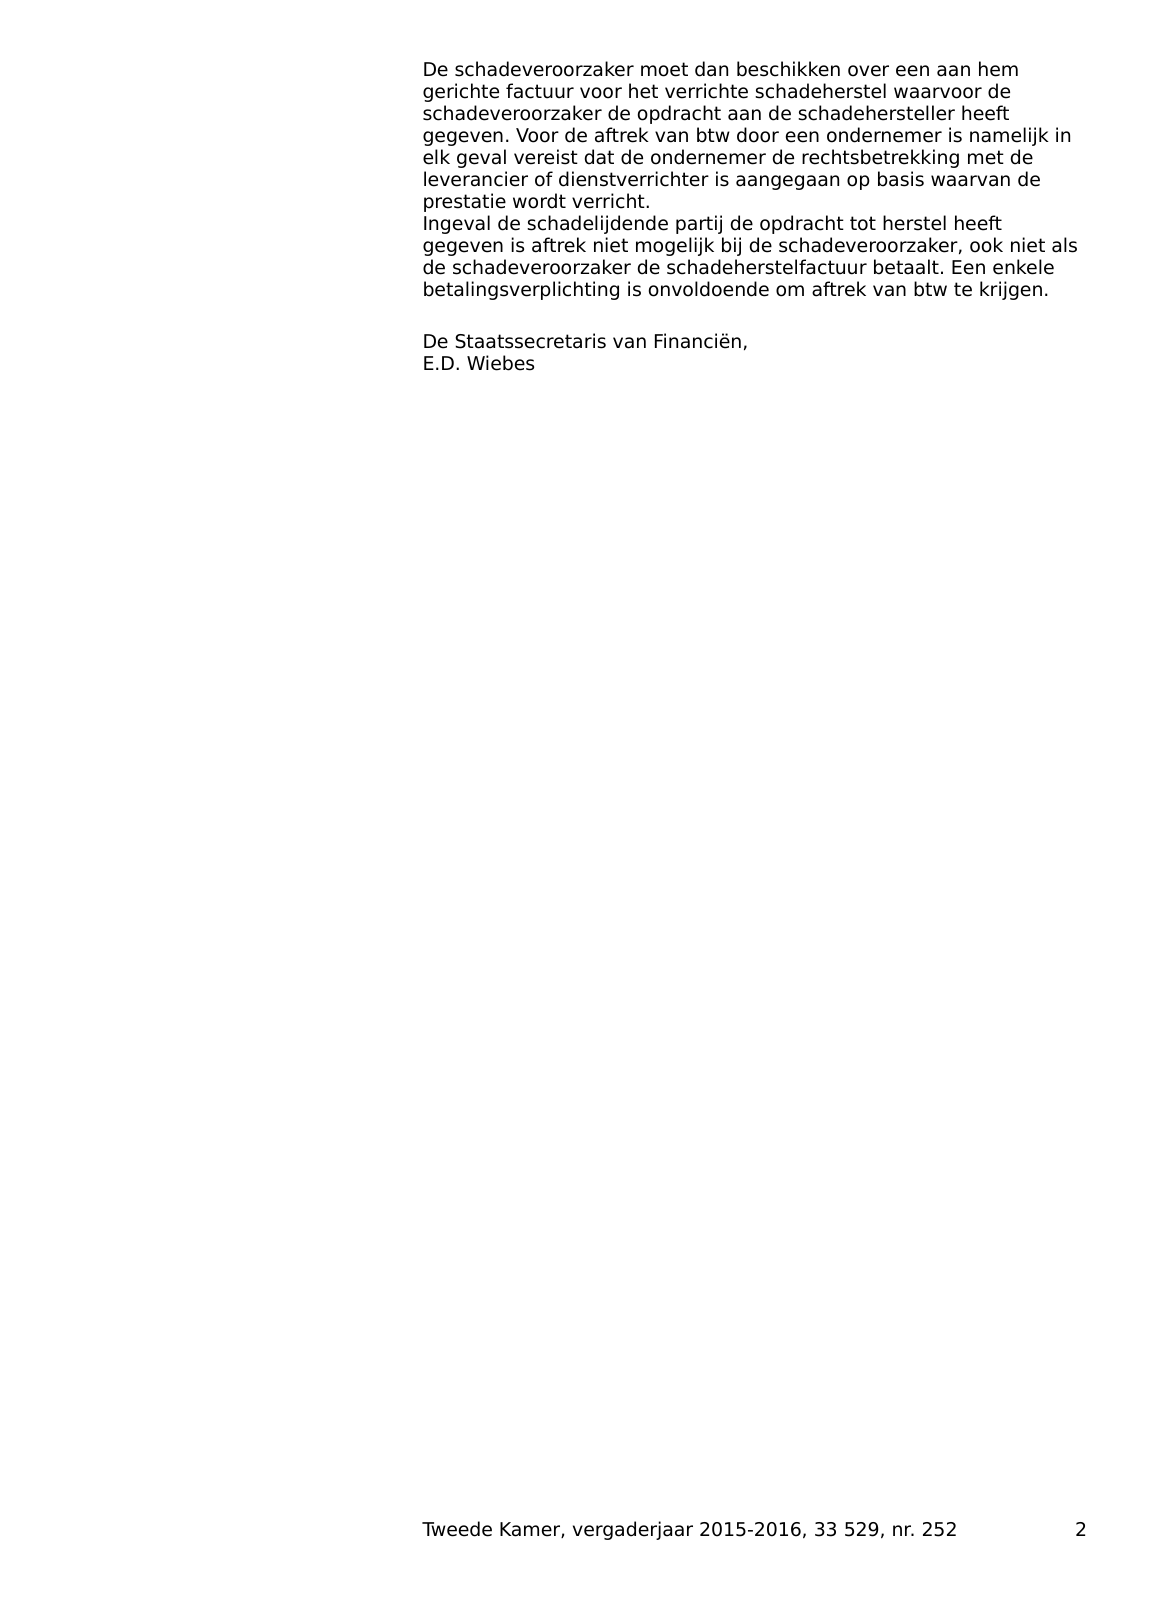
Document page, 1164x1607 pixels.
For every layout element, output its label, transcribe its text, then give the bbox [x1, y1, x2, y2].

text De Staatssecretaris van Financiën, E.D. Wiebes [422, 331, 1087, 375]
text Ingeval de schadelijdende partij de opdracht tot herstel heeft gegeven is aftrek niet mogelijk bij de schadeveroorzaker, ook niet als de schadeveroorzaker de schadeherstelfactuur betaalt. Een enkele betalingsverplichting is onvoldoende om aftrek van btw te krijgen. [422, 213, 1087, 301]
text De schadeveroorzaker moet dan beschikken over een aan hem gerichte factuur voor het verrichte schadeherstel waarvoor de schadeveroorzaker de opdracht aan de schadehersteller heeft gegeven. Voor de aftrek van btw door een ondernemer is namelijk in elk geval vereist dat de ondernemer de rechtsbetrekking met de leverancier of dienstverrichter is aangegaan op basis waarvan de prestatie wordt verricht. [422, 59, 1087, 213]
